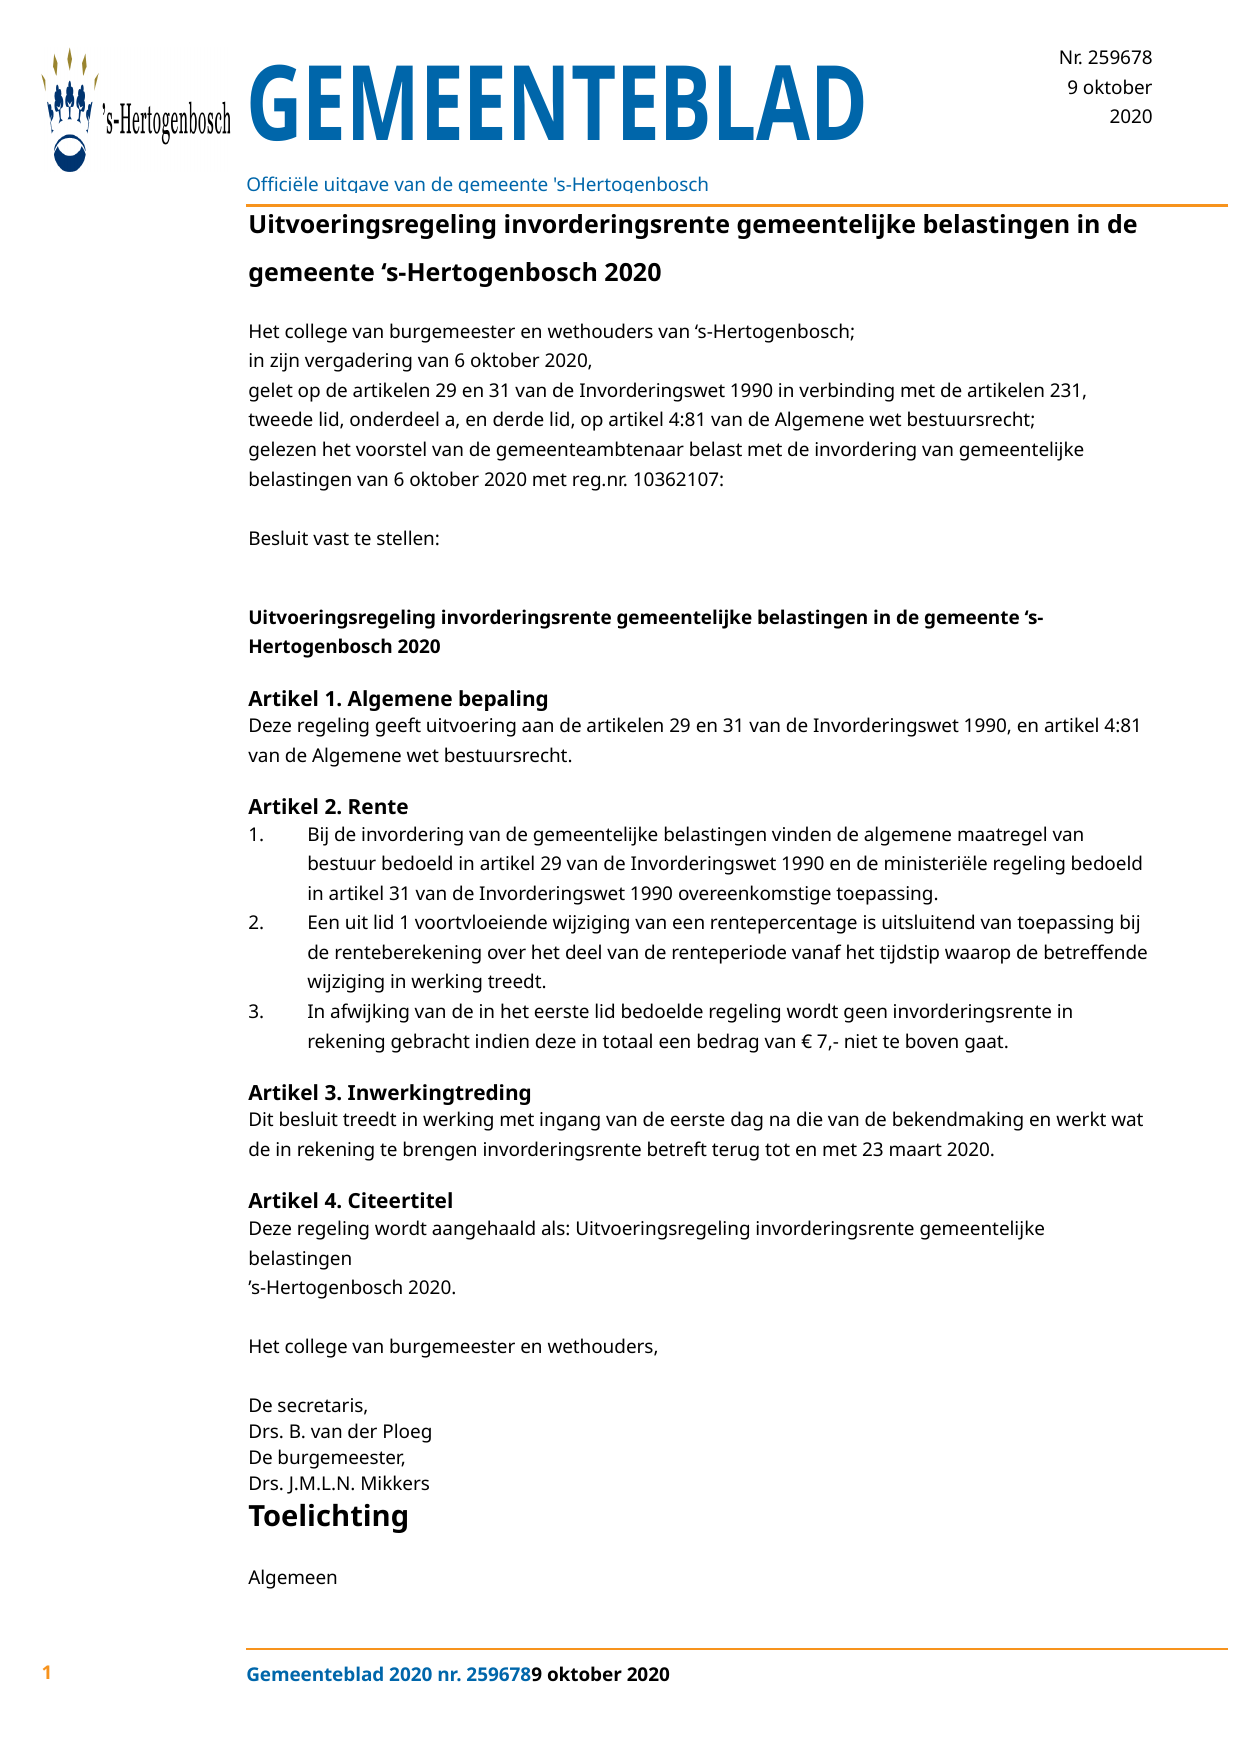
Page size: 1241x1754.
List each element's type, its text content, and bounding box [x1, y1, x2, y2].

text in zijn vergadering van 6 oktober 2020, [248, 347, 1152, 373]
text Het college van burgemeester en wethouders van ‘s-Hertogenbosch; [248, 318, 1152, 344]
text Het college van burgemeester en wethouders, [248, 1333, 1152, 1359]
text De burgemeester, [248, 1444, 1152, 1470]
text Deze regeling geeft uitvoering aan de artikelen 29 en 31 van de Invorderingswet 1990, en artikel 4:81 van de Algemene wet bestuursrecht. [248, 712, 1152, 768]
text Uitvoeringsregeling invorderingsrente gemeentelijke belastingen in de gemeente ‘s-Hertogenbosch 2020 [248, 207, 1152, 288]
text Artikel 2. Rente [248, 792, 1152, 821]
picture [41, 47, 231, 172]
text gelezen het voorstel van de gemeenteambtenaar belast met de invordering van gemeentelijke belastingen van 6 oktober 2020 met reg.nr. 10362107: [248, 436, 1152, 492]
text gelet op de artikelen 29 en 31 van de Invorderingswet 1990 in verbinding met de artikelen 231, tweede lid, onderdeel a, en derde lid, op artikel 4:81 van de Algemene wet bestuursrecht; [248, 377, 1152, 432]
list Bij de invordering van de gemeentelijke belastingen vinden de algemene maatregel van bestuur bedoeld in artikel 29 van de Invorderingswet 1990 en de ministeriële regeling bedoeld in artikel 31 van de Invorderingswet 1990 overeenkomstige toepassing. [248, 821, 1152, 906]
text Besluit vast te stellen: [248, 525, 1152, 551]
text Artikel 3. Inwerkingtreding [248, 1078, 1152, 1107]
text Uitvoeringsregeling invorderingsrente gemeentelijke belastingen in de gemeente ‘s-Hertogenbosch 2020 [248, 604, 1152, 659]
text ’s-Hertogenbosch 2020. [248, 1274, 1152, 1300]
text Deze regeling wordt aangehaald als: Uitvoeringsregeling invorderingsrente gemeentelijke belastingen [248, 1215, 1152, 1270]
list In afwijking van de in het eerste lid bedoelde regeling wordt geen invorderingsrente in rekening gebracht indien deze in totaal een bedrag van € 7,- niet te boven gaat. [248, 998, 1152, 1053]
text Drs. J.M.L.N. Mikkers [248, 1470, 1152, 1496]
text De secretaris, [248, 1393, 1152, 1418]
text Artikel 1. Algemene bepaling [248, 684, 1152, 712]
text Dit besluit treedt in werking met ingang van de eerste dag na die van de bekendmaking en werkt wat de in rekening te brengen invorderingsrente betreft terug tot en met 23 maart 2020. [248, 1107, 1152, 1162]
text Drs. B. van der Ploeg [248, 1418, 1152, 1444]
text Artikel 4. Citeertitel [248, 1187, 1152, 1215]
list Een uit lid 1 voortvloeiende wijziging van een rentepercentage is uitsluitend van toepassing bij de renteberekening over het deel van de renteperiode vanaf het tijdstip waarop de betreffende wijziging in werking treedt. [248, 909, 1152, 994]
text Toelichting [248, 1496, 1152, 1535]
text Algemeen [248, 1564, 1152, 1590]
